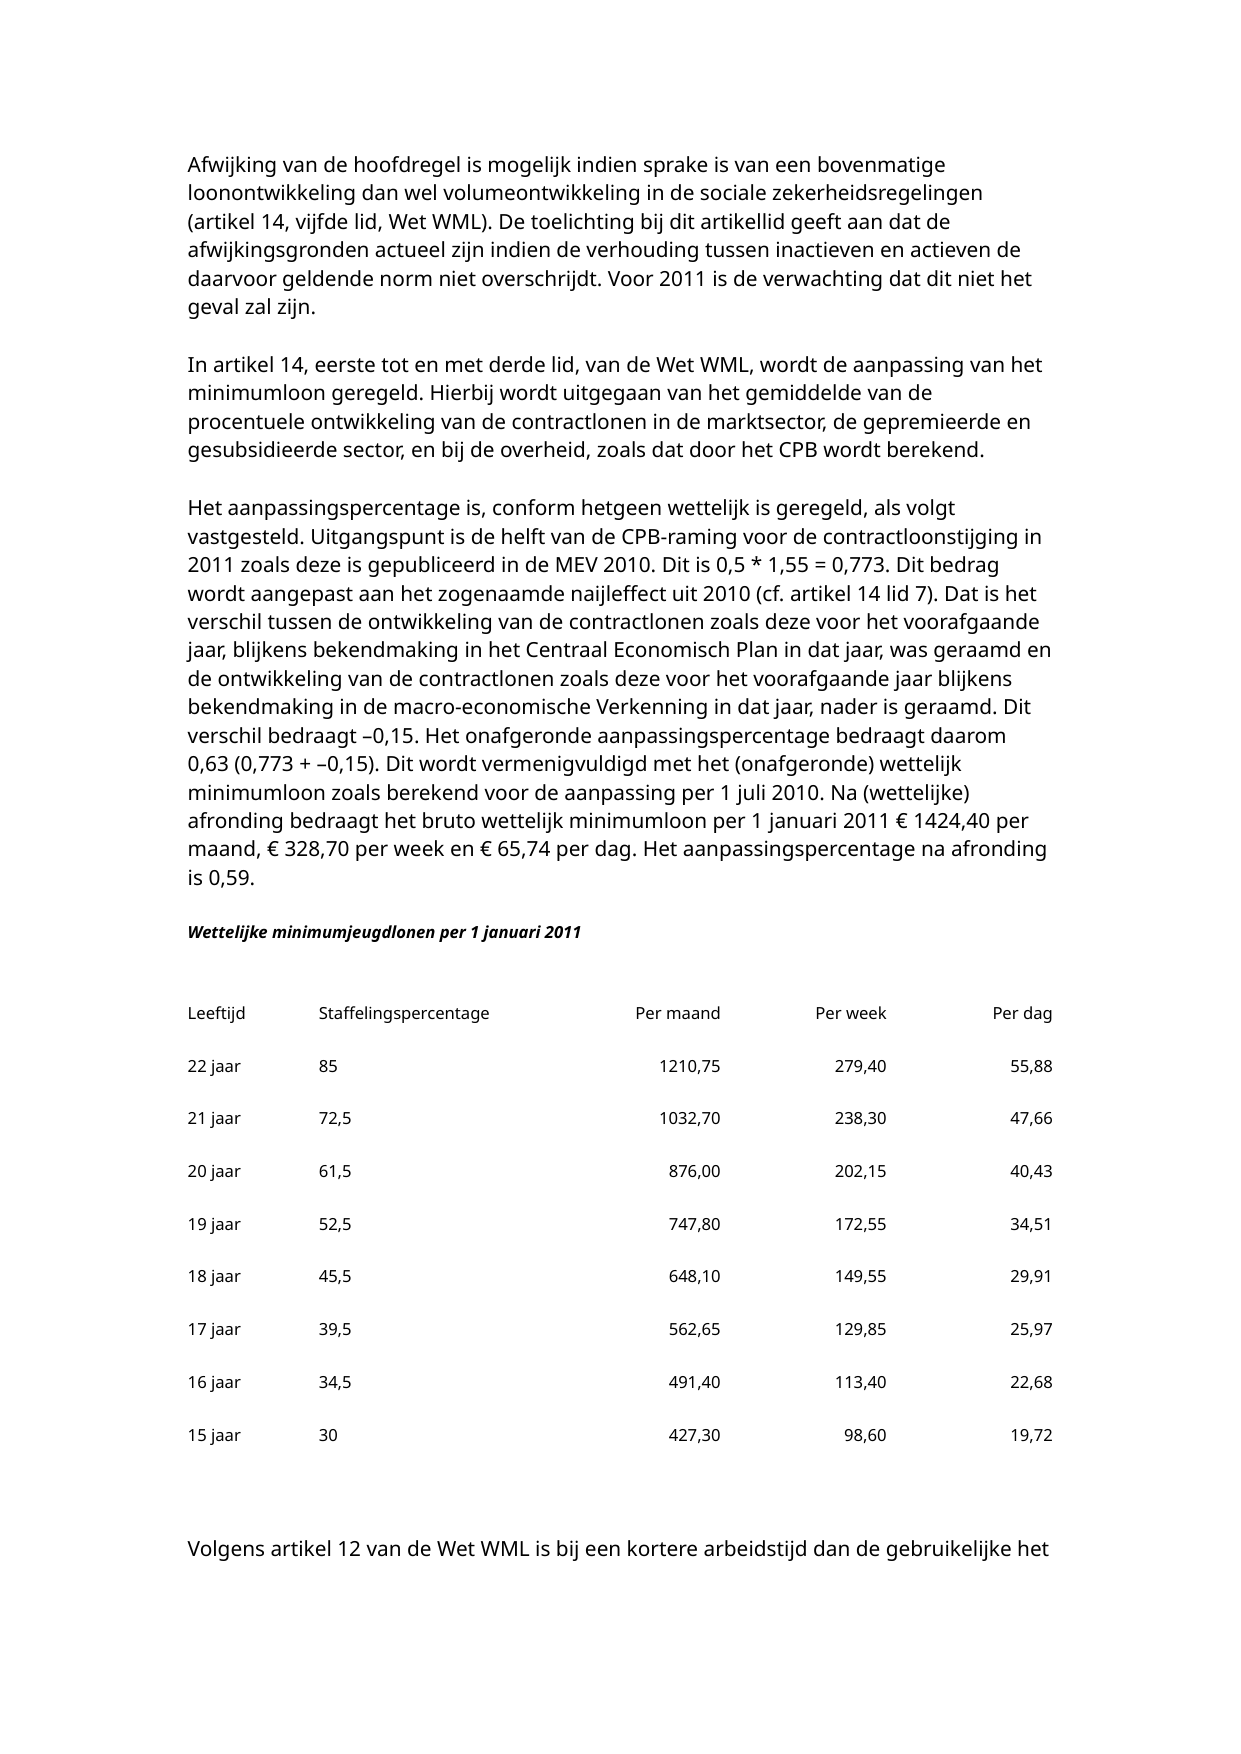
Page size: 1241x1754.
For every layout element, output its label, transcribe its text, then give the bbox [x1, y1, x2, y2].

table_cell 61,5 [319, 1160, 554, 1212]
table_cell 427,30 [555, 1423, 721, 1476]
table_cell 25,97 [886, 1318, 1053, 1371]
table_cell 20 jaar [188, 1160, 318, 1212]
table_cell 491,40 [555, 1371, 721, 1423]
table_header Staffelingspercentage [319, 1002, 554, 1054]
table_cell 85 [319, 1054, 554, 1107]
text Afwijking van de hoofdregel is mogelijk indien sprake is van een bovenmatige loonontwikkeling dan wel volumeontwikkeling in de sociale zekerheidsregelingen (artikel 14, vijfde lid, Wet WML). De toelichting bij dit artikellid geeft aan dat de afwijkingsgronden actueel zijn indien de verhouding tussen inactieven en actieven de daarvoor geldende norm niet overschrijdt. Voor 2011 is de verwachting dat dit niet het geval zal zijn. [187, 150, 1053, 321]
table_cell 172,55 [721, 1213, 886, 1265]
table_cell 34,5 [319, 1371, 554, 1423]
table_header Leeftijd [188, 1002, 318, 1054]
table_header Per week [721, 1002, 886, 1054]
table_cell 47,66 [886, 1107, 1053, 1160]
table_cell 1032,70 [555, 1107, 721, 1160]
table_cell 29,91 [886, 1265, 1053, 1318]
table_cell 21 jaar [188, 1107, 318, 1160]
table_cell 1210,75 [555, 1054, 721, 1107]
table_cell 30 [319, 1423, 554, 1476]
text Wettelijke minimumjeugdlonen per 1 januari 2011 [187, 921, 1053, 944]
table_cell 98,60 [721, 1423, 886, 1476]
text Volgens artikel 12 van de Wet WML is bij een kortere arbeidstijd dan de gebruikelijke het [187, 1534, 1053, 1563]
table_cell 40,43 [886, 1160, 1053, 1212]
table_cell 72,5 [319, 1107, 554, 1160]
table_cell 22 jaar [188, 1054, 318, 1107]
table_cell 747,80 [555, 1213, 721, 1265]
table_cell 149,55 [721, 1265, 886, 1318]
table_cell 52,5 [319, 1213, 554, 1265]
table_cell 113,40 [721, 1371, 886, 1423]
table_cell 22,68 [886, 1371, 1053, 1423]
text In artikel 14, eerste tot en met derde lid, van de Wet WML, wordt de aanpassing van het minimumloon geregeld. Hierbij wordt uitgegaan van het gemiddelde van de procentuele ontwikkeling van de contractlonen in de marktsector, de gepremieerde en gesubsidieerde sector, en bij de overheid, zoals dat door het CPB wordt berekend. [187, 350, 1053, 464]
table_header Per dag [886, 1002, 1053, 1054]
table_cell 202,15 [721, 1160, 886, 1212]
table_cell 16 jaar [188, 1371, 318, 1423]
table_cell 238,30 [721, 1107, 886, 1160]
table_cell 876,00 [555, 1160, 721, 1212]
text Het aanpassingspercentage is, conform hetgeen wettelijk is geregeld, als volgt vastgesteld. Uitgangspunt is de helft van de CPB-raming voor de contractloonstijging in 2011 zoals deze is gepubliceerd in de MEV 2010. Dit is 0,5 * 1,55 = 0,773. Dit bedrag wordt aangepast aan het zogenaamde naijleffect uit 2010 (cf. artikel 14 lid 7). Dat is het verschil tussen de ontwikkeling van de contractlonen zoals deze voor het voorafgaande jaar, blijkens bekendmaking in het Centraal Economisch Plan in dat jaar, was geraamd en de ontwikkeling van de contractlonen zoals deze voor het voorafgaande jaar blijkens bekendmaking in de macro-economische Verkenning in dat jaar, nader is geraamd. Dit verschil bedraagt –0,15. Het onafgeronde aanpassingspercentage bedraagt daarom 0,63 (0,773 + –0,15). Dit wordt vermenigvuldigd met het (onafgeronde) wettelijk minimumloon zoals berekend voor de aanpassing per 1 juli 2010. Na (wettelijke) afronding bedraagt het bruto wettelijk minimumloon per 1 januari 2011 € 1424,40 per maand, € 328,70 per week en € 65,74 per dag. Het aanpassingspercentage na afronding is 0,59. [187, 493, 1053, 891]
table_header Per maand [555, 1002, 721, 1054]
table_cell 39,5 [319, 1318, 554, 1371]
table_cell 19,72 [886, 1423, 1053, 1476]
table_cell 279,40 [721, 1054, 886, 1107]
table_cell 17 jaar [188, 1318, 318, 1371]
table_cell 129,85 [721, 1318, 886, 1371]
table_cell 34,51 [886, 1213, 1053, 1265]
table_cell 15 jaar [188, 1423, 318, 1476]
table_cell 45,5 [319, 1265, 554, 1318]
table_cell 562,65 [555, 1318, 721, 1371]
table_cell 18 jaar [188, 1265, 318, 1318]
table_cell 648,10 [555, 1265, 721, 1318]
table_cell 55,88 [886, 1054, 1053, 1107]
table_cell 19 jaar [188, 1213, 318, 1265]
